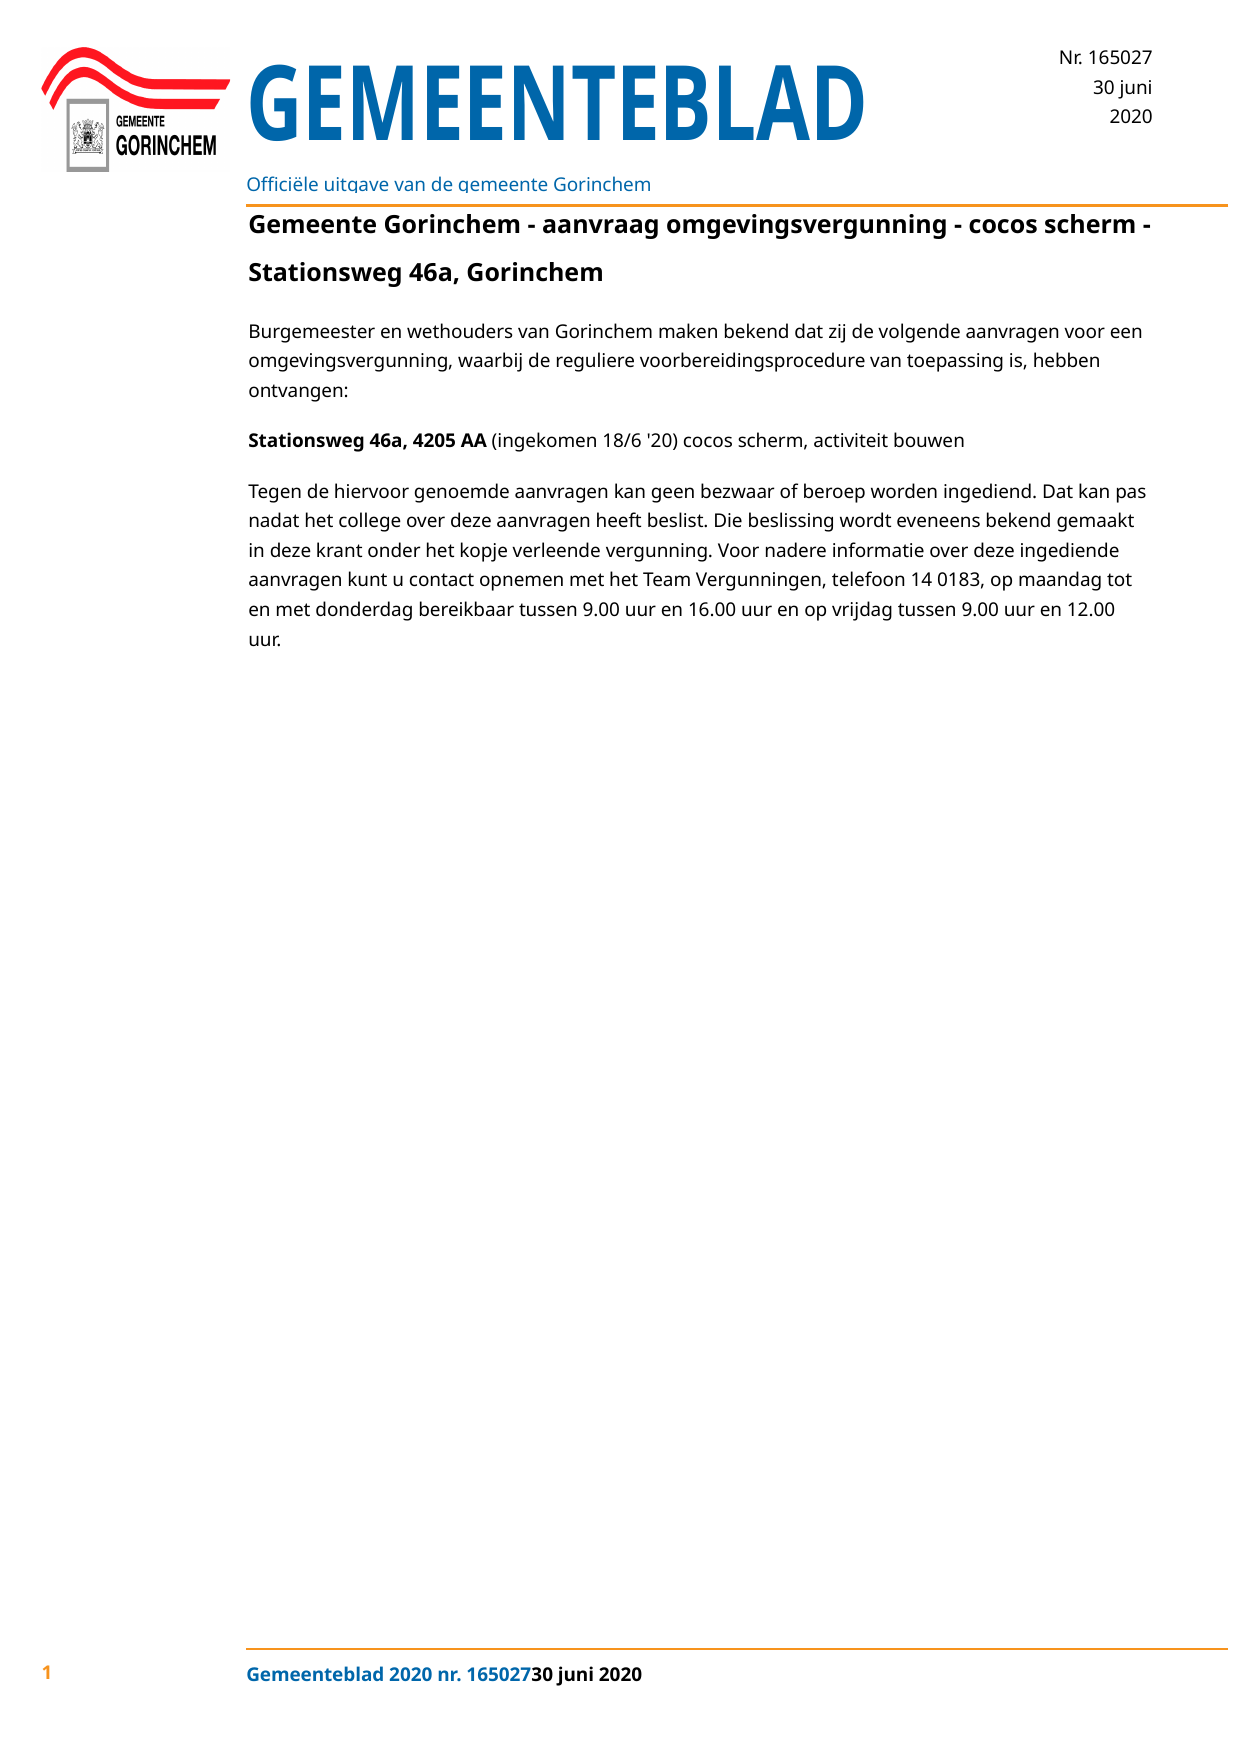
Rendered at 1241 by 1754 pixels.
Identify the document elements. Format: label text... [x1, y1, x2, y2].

text Tegen de hiervoor genoemde aanvragen kan geen bezwaar of beroep worden ingediend. Dat kan pas nadat het college over deze aanvragen heeft beslist. Die beslissing wordt eveneens bekend gemaakt in deze krant onder het kopje verleende vergunning. Voor nadere informatie over deze ingediende aanvragen kunt u contact opnemen met het Team Vergunningen, telefoon 14 0183, op maandag tot en met donderdag bereikbaar tussen 9.00 uur en 16.00 uur en op vrijdag tussen 9.00 uur en 12.00 uur. [248, 478, 1152, 652]
text Stationsweg 46a, 4205 AA (ingekomen 18/6 '20) cocos scherm, activiteit bouwen [248, 427, 1152, 453]
text Gemeente Gorinchem - aanvraag omgevingsvergunning - cocos scherm - Stationsweg 46a, Gorinchem [248, 207, 1152, 288]
text Burgemeester en wethouders van Gorinchem maken bekend dat zij de volgende aanvragen voor een omgevingsvergunning, waarbij de reguliere voorbereidingsprocedure van toepassing is, hebben ontvangen: [248, 318, 1152, 403]
picture [41, 47, 231, 172]
